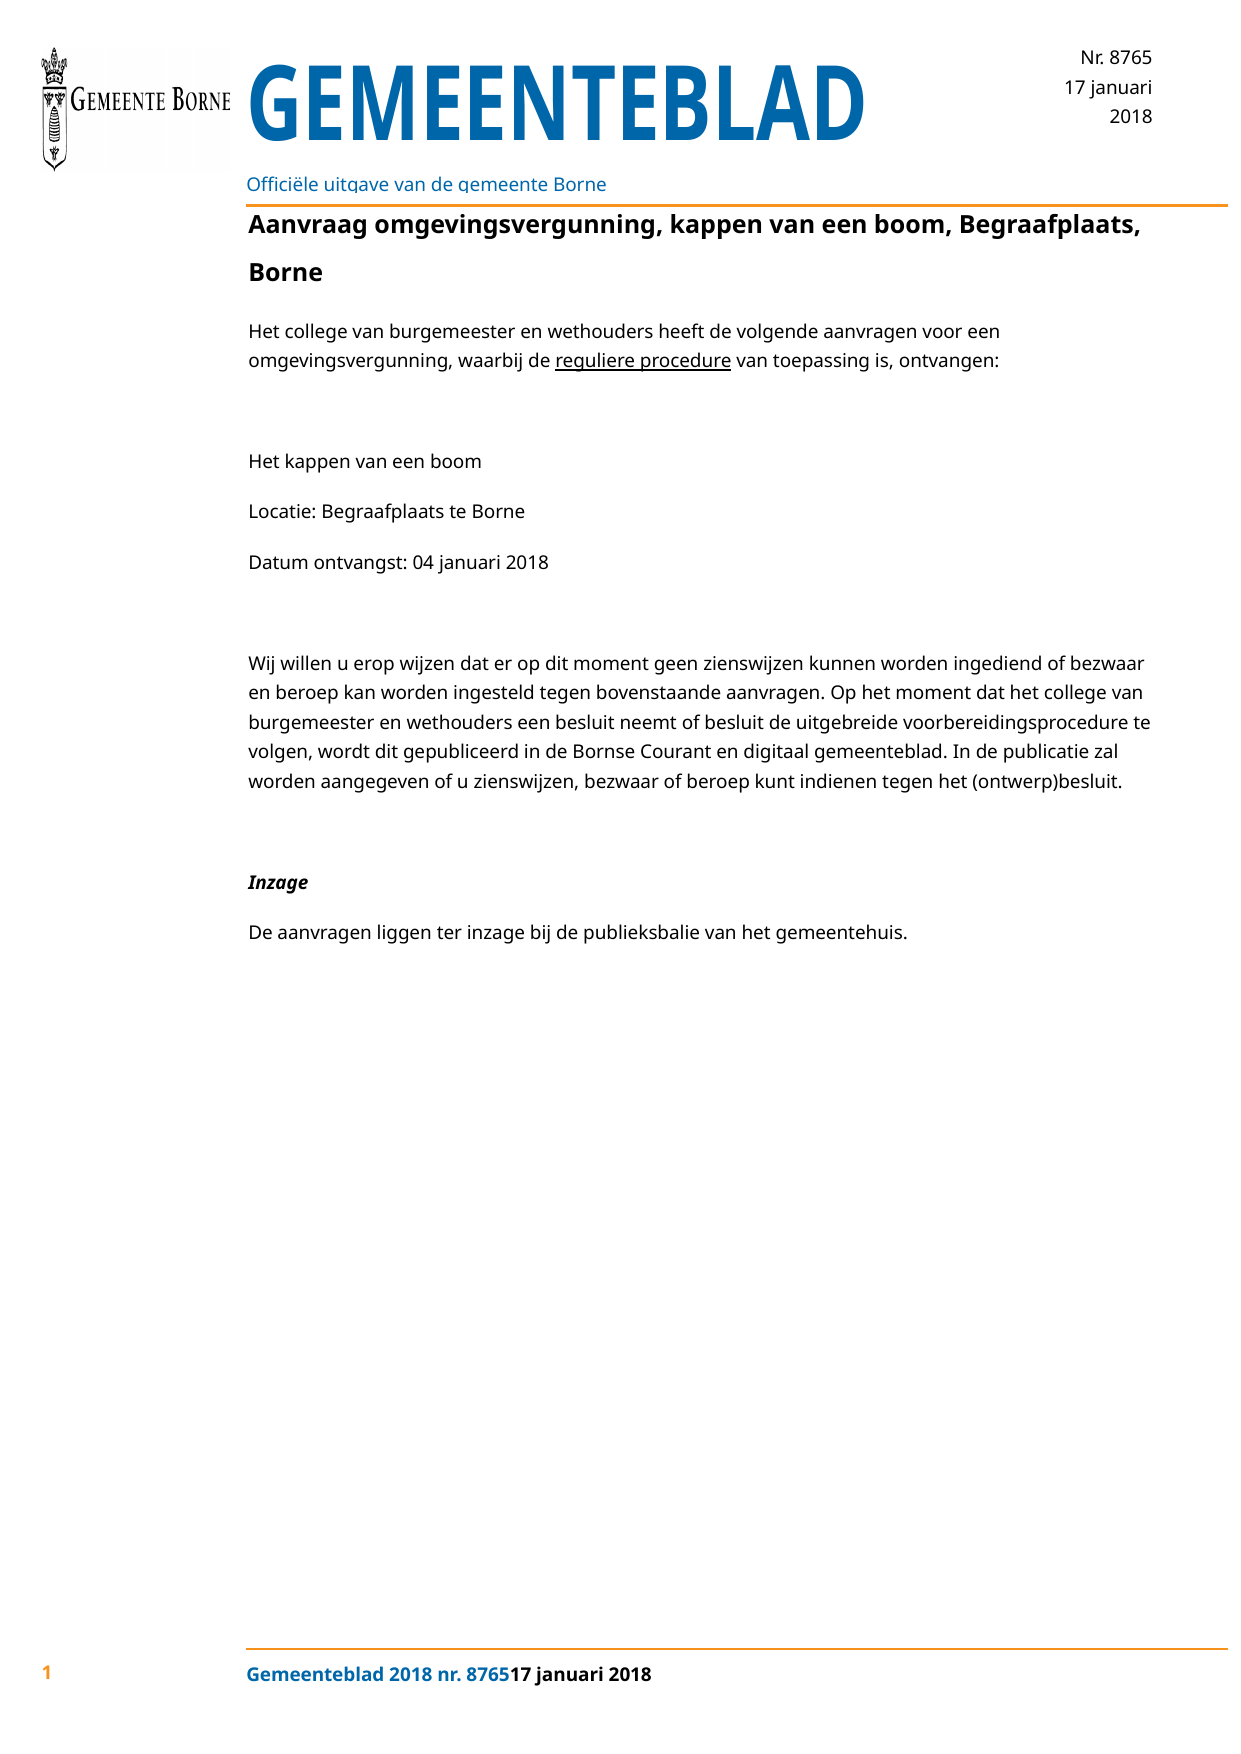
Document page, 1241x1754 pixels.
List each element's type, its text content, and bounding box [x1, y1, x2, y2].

text Het college van burgemeester en wethouders heeft de volgende aanvragen voor een omgevingsvergunning, waarbij de reguliere procedure van toepassing is, ontvangen: [248, 318, 1152, 373]
text Wij willen u erop wijzen dat er op dit moment geen zienswijzen kunnen worden ingediend of bezwaar en beroep kan worden ingesteld tegen bovenstaande aanvragen. Op het moment dat het college van burgemeester en wethouders een besluit neemt of besluit de uitgebreide voorbereidingsprocedure te volgen, wordt dit gepubliceerd in de Bornse Courant en digitaal gemeenteblad. In de publicatie zal worden aangegeven of u zienswijzen, bezwaar of beroep kunt indienen tegen het (ontwerp)besluit. [248, 650, 1152, 794]
picture [41, 47, 231, 172]
text Datum ontvangst: 04 januari 2018 [248, 549, 1152, 575]
text De aanvragen liggen ter inzage bij de publieksbalie van het gemeentehuis. [248, 919, 1152, 945]
text Locatie: Begraafplaats te Borne [248, 499, 1152, 524]
text Aanvraag omgevingsvergunning, kappen van een boom, Begraafplaats, Borne [248, 207, 1152, 288]
text Het kappen van een boom [248, 448, 1152, 474]
text Inzage [248, 869, 1152, 895]
